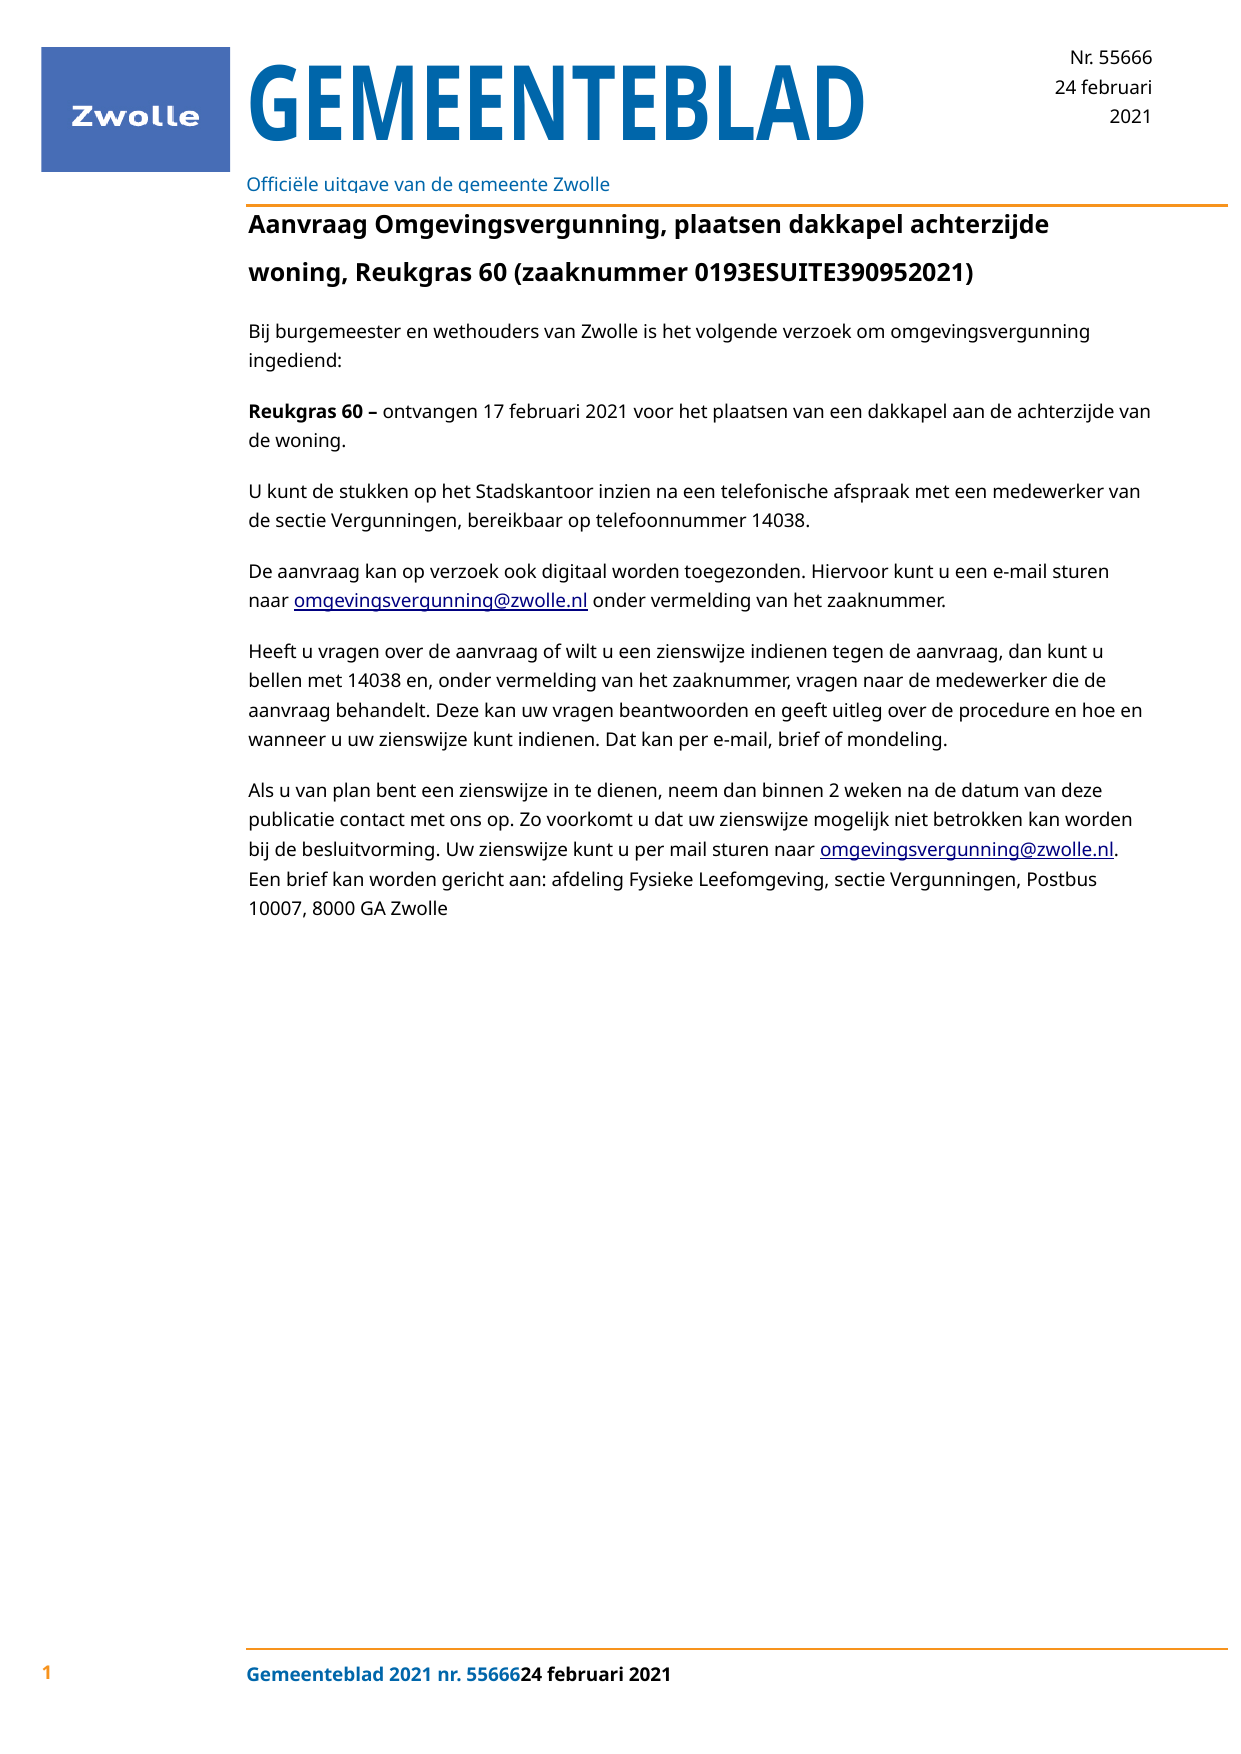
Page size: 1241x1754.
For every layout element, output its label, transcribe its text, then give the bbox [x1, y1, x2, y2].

picture [41, 47, 231, 172]
text Heeft u vragen over de aanvraag of wilt u een zienswijze indienen tegen de aanvraag, dan kunt u bellen met 14038 en, onder vermelding van het zaaknummer, vragen naar de medewerker die de aanvraag behandelt. Deze kan uw vragen beantwoorden en geeft uitleg over de procedure en hoe en wanneer u uw zienswijze kunt indienen. Dat kan per e-mail, brief of mondeling. [248, 638, 1152, 752]
text Bij burgemeester en wethouders van Zwolle is het volgende verzoek om omgevingsvergunning ingediend: [248, 318, 1152, 373]
text De aanvraag kan op verzoek ook digitaal worden toegezonden. Hiervoor kunt u een e-mail sturen naar omgevingsvergunning@zwolle.nl onder vermelding van het zaaknummer. [248, 558, 1152, 613]
text U kunt de stukken op het Stadskantoor inzien na een telefonische afspraak met een medewerker van de sectie Vergunningen, bereikbaar op telefoonnummer 14038. [248, 478, 1152, 533]
text Aanvraag Omgevingsvergunning, plaatsen dakkapel achterzijde woning, Reukgras 60 (zaaknummer 0193ESUITE390952021) [248, 207, 1152, 288]
text Reukgras 60 – ontvangen 17 februari 2021 voor het plaatsen van een dakkapel aan de achterzijde van de woning. [248, 398, 1152, 453]
text Als u van plan bent een zienswijze in te dienen, neem dan binnen 2 weken na de datum van deze publicatie contact met ons op. Zo voorkomt u dat uw zienswijze mogelijk niet betrokken kan worden bij de besluitvorming. Uw zienswijze kunt u per mail sturen naar omgevingsvergunning@zwolle.nl. Een brief kan worden gericht aan: afdeling Fysieke Leefomgeving, sectie Vergunningen, Postbus 10007, 8000 GA Zwolle [248, 777, 1152, 921]
